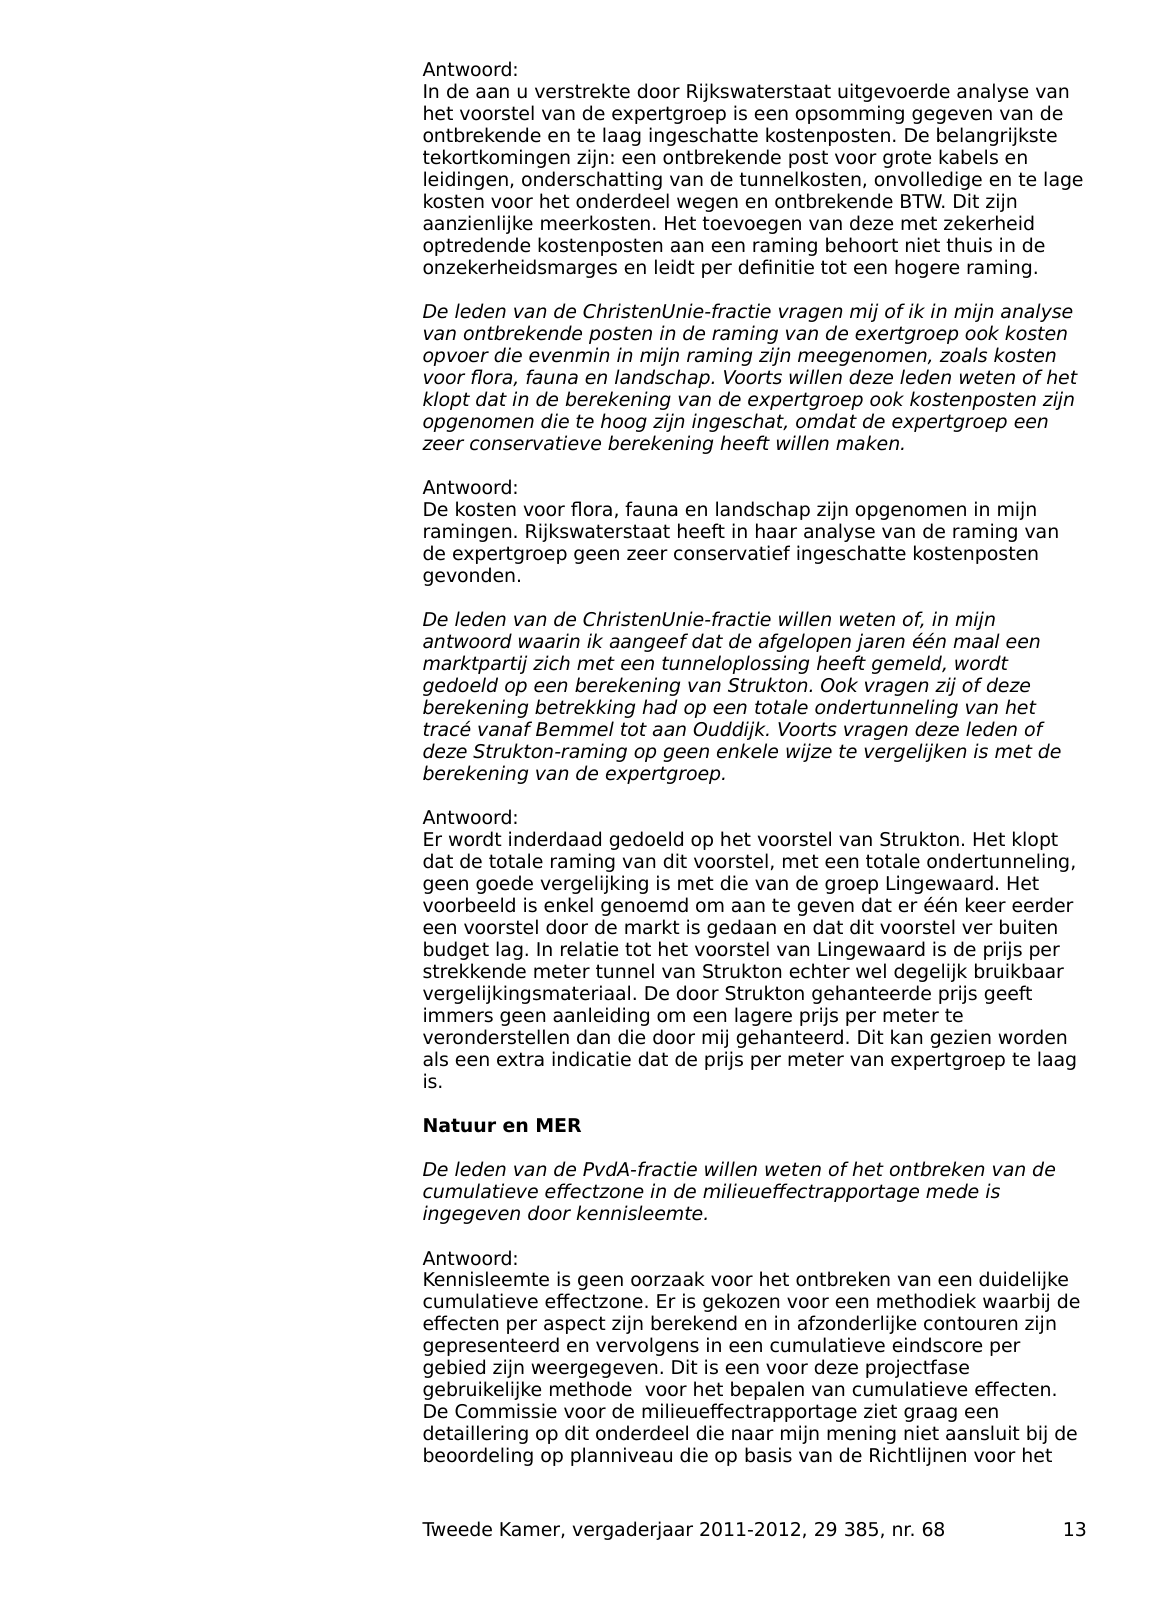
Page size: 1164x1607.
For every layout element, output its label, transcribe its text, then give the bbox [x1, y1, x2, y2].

text In de aan u verstrekte door Rijkswaterstaat uitgevoerde analyse van het voorstel van de expertgroep is een opsomming gegeven van de ontbrekende en te laag ingeschatte kostenposten. De belangrijkste tekortkomingen zijn: een ontbrekende post voor grote kabels en leidingen, onderschatting van de tunnelkosten, onvolledige en te lage kosten voor het onderdeel wegen en ontbrekende BTW. Dit zijn aanzienlijke meerkosten. Het toevoegen van deze met zekerheid optredende kostenposten aan een raming behoort niet thuis in de onzekerheidsmarges en leidt per definitie tot een hogere raming. [422, 81, 1087, 279]
text Antwoord: [422, 1247, 1087, 1269]
text De kosten voor flora, fauna en landschap zijn opgenomen in mijn ramingen. Rijkswaterstaat heeft in haar analyse van de raming van de expertgroep geen zeer conservatief ingeschatte kostenposten gevonden. [422, 499, 1087, 587]
text De leden van de ChristenUnie-fractie vragen mij of ik in mijn analyse van ontbrekende posten in de raming van de exertgroep ook kosten opvoer die evenmin in mijn raming zijn meegenomen, zoals kosten voor flora, fauna en landschap. Voorts willen deze leden weten of het klopt dat in de berekening van de expertgroep ook kostenposten zijn opgenomen die te hoog zijn ingeschat, omdat de expertgroep een zeer conservatieve berekening heeft willen maken. [422, 301, 1087, 455]
text De leden van de PvdA-fractie willen weten of het ontbreken van de cumulatieve effectzone in de milieueffectrapportage mede is ingegeven door kennisleemte. [422, 1159, 1087, 1225]
subtitle Natuur en MER [422, 1115, 1087, 1137]
text Antwoord: [422, 59, 1087, 81]
text Antwoord: [422, 807, 1087, 829]
text Er wordt inderdaad gedoeld op het voorstel van Strukton. Het klopt dat de totale raming van dit voorstel, met een totale ondertunneling, geen goede vergelijking is met die van de groep Lingewaard. Het voorbeeld is enkel genoemd om aan te geven dat er één keer eerder een voorstel door de markt is gedaan en dat dit voorstel ver buiten budget lag. In relatie tot het voorstel van Lingewaard is de prijs per strekkende meter tunnel van Strukton echter wel degelijk bruikbaar vergelijkingsmateriaal. De door Strukton gehanteerde prijs geeft immers geen aanleiding om een lagere prijs per meter te veronderstellen dan die door mij gehanteerd. Dit kan gezien worden als een extra indicatie dat de prijs per meter van expertgroep te laag is. [422, 829, 1087, 1093]
text Kennisleemte is geen oorzaak voor het ontbreken van een duidelijke cumulatieve effectzone. Er is gekozen voor een methodiek waarbij de effecten per aspect zijn berekend en in afzonderlijke contouren zijn gepresenteerd en vervolgens in een cumulatieve eindscore per gebied zijn weergegeven. Dit is een voor deze projectfase gebruikelijke methode voor het bepalen van cumulatieve effecten. De Commissie voor de milieueffectrapportage ziet graag een detaillering op dit onderdeel die naar mijn mening niet aansluit bij de beoordeling op planniveau die op basis van de Richtlijnen voor het [422, 1269, 1087, 1467]
text Antwoord: [422, 477, 1087, 499]
text De leden van de ChristenUnie-fractie willen weten of, in mijn antwoord waarin ik aangeef dat de afgelopen jaren één maal een marktpartij zich met een tunneloplossing heeft gemeld, wordt gedoeld op een berekening van Strukton. Ook vragen zij of deze berekening betrekking had op een totale ondertunneling van het tracé vanaf Bemmel tot aan Ouddijk. Voorts vragen deze leden of deze Strukton-raming op geen enkele wijze te vergelijken is met de berekening van de expertgroep. [422, 609, 1087, 785]
